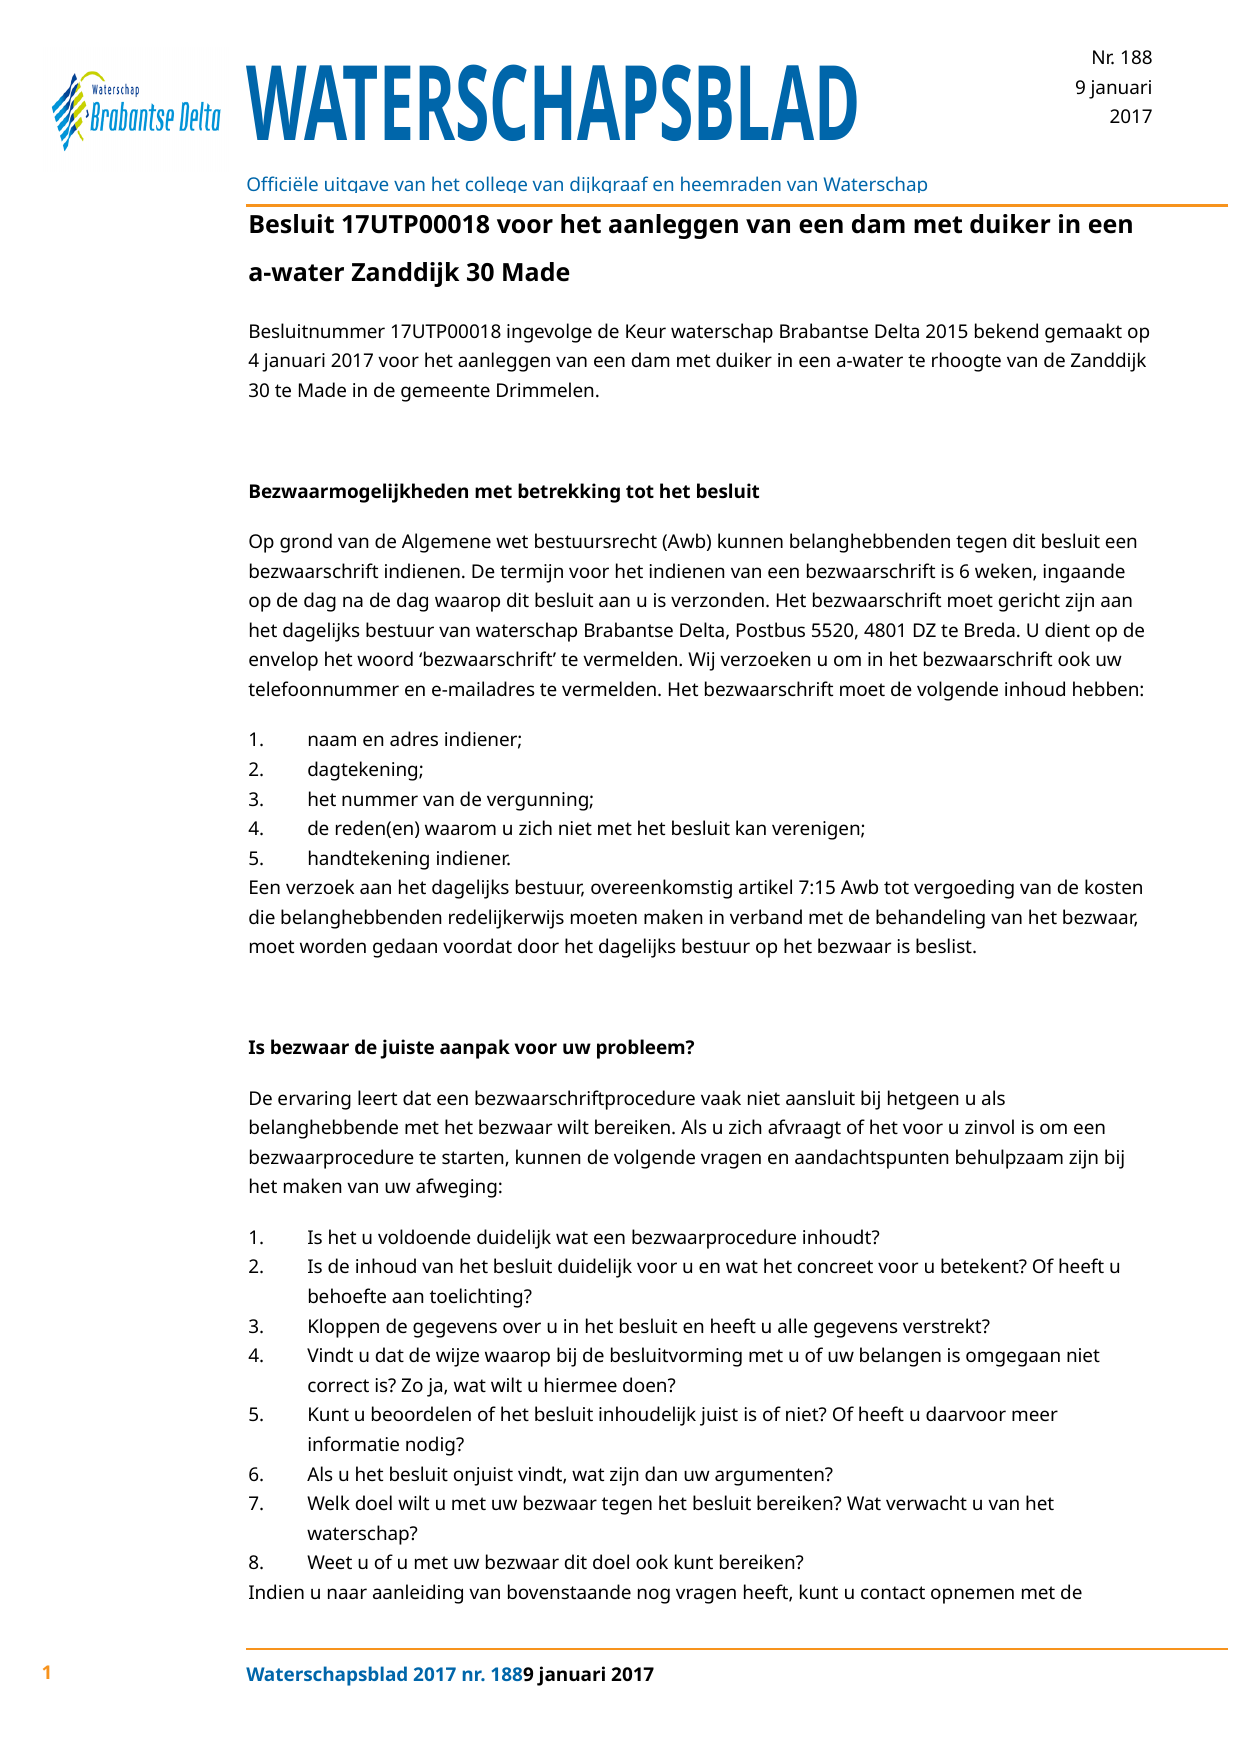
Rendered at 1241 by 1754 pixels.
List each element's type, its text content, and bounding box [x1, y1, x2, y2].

text Besluit 17UTP00018 voor het aanleggen van een dam met duiker in een a-water Zanddijk 30 Made [248, 207, 1152, 288]
text Op grond van de Algemene wet bestuursrecht (Awb) kunnen belanghebbenden tegen dit besluit een bezwaarschrift indienen. De termijn voor het indienen van een bezwaarschrift is 6 weken, ingaande op de dag na de dag waarop dit besluit aan u is verzonden. Het bezwaarschrift moet gericht zijn aan het dagelijks bestuur van waterschap Brabantse Delta, Postbus 5520, 4801 DZ te Breda. U dient op de envelop het woord ‘bezwaarschrift’ te vermelden. Wij verzoeken u om in het bezwaarschrift ook uw telefoonnummer en e‑mailadres te vermelden. Het bezwaarschrift moet de volgende inhoud hebben: [248, 528, 1152, 702]
list de reden(en) waarom u zich niet met het besluit kan verenigen; [248, 815, 1152, 841]
text Besluitnummer 17UTP00018 ingevolge de Keur waterschap Brabantse Delta 2015 bekend gemaakt op 4 januari 2017 voor het aanleggen van een dam met duiker in een a-water te rhoogte van de Zanddijk 30 te Made in de gemeente Drimmelen. [248, 318, 1152, 403]
list het nummer van de vergunning; [248, 786, 1152, 812]
text Indien u naar aanleiding van bovenstaande nog vragen heeft, kunt u contact opnemen met de [248, 1579, 1152, 1605]
text Bezwaarmogelijkheden met betrekking tot het besluit [248, 478, 1152, 504]
list Kunt u beoordelen of het besluit inhoudelijk juist is of niet? Of heeft u daarvoor meer informatie nodig? [248, 1402, 1152, 1457]
list Is de inhoud van het besluit duidelijk voor u en wat het concreet voor u betekent? Of heeft u behoefte aan toelichting? [248, 1254, 1152, 1309]
text De ervaring leert dat een bezwaarschriftprocedure vaak niet aansluit bij hetgeen u als belanghebbende met het bezwaar wilt bereiken. Als u zich afvraagt of het voor u zinvol is om een bezwaarprocedure te starten, kunnen de volgende vragen en aandachtspunten behulpzaam zijn bij het maken van uw afweging: [248, 1085, 1152, 1199]
list Als u het besluit onjuist vindt, wat zijn dan uw argumenten? [248, 1461, 1152, 1487]
list Vindt u dat de wijze waarop bij de besluitvorming met u of uw belangen is omgegaan niet correct is? Zo ja, wat wilt u hiermee doen? [248, 1342, 1152, 1398]
list dagtekening; [248, 756, 1152, 782]
list Weet u of u met uw bezwaar dit doel ook kunt bereiken? [248, 1549, 1152, 1575]
list Is het u voldoende duidelijk wat een bezwaarprocedure inhoudt? [248, 1224, 1152, 1250]
list Kloppen de gegevens over u in het besluit en heeft u alle gegevens verstrekt? [248, 1313, 1152, 1339]
text Is bezwaar de juiste aanpak voor uw probleem? [248, 1034, 1152, 1060]
list naam en adres indiener; [248, 727, 1152, 752]
list Welk doel wilt u met uw bezwaar tegen het besluit bereiken? Wat verwacht u van het waterschap? [248, 1490, 1152, 1546]
picture [41, 47, 231, 172]
text Een verzoek aan het dagelijks bestuur, overeenkomstig artikel 7:15 Awb tot vergoeding van de kosten die belanghebbenden redelijkerwijs moeten maken in verband met de behandeling van het bezwaar, moet worden gedaan voordat door het dagelijks bestuur op het bezwaar is beslist. [248, 874, 1152, 959]
list handtekening indiener. [248, 845, 1152, 871]
